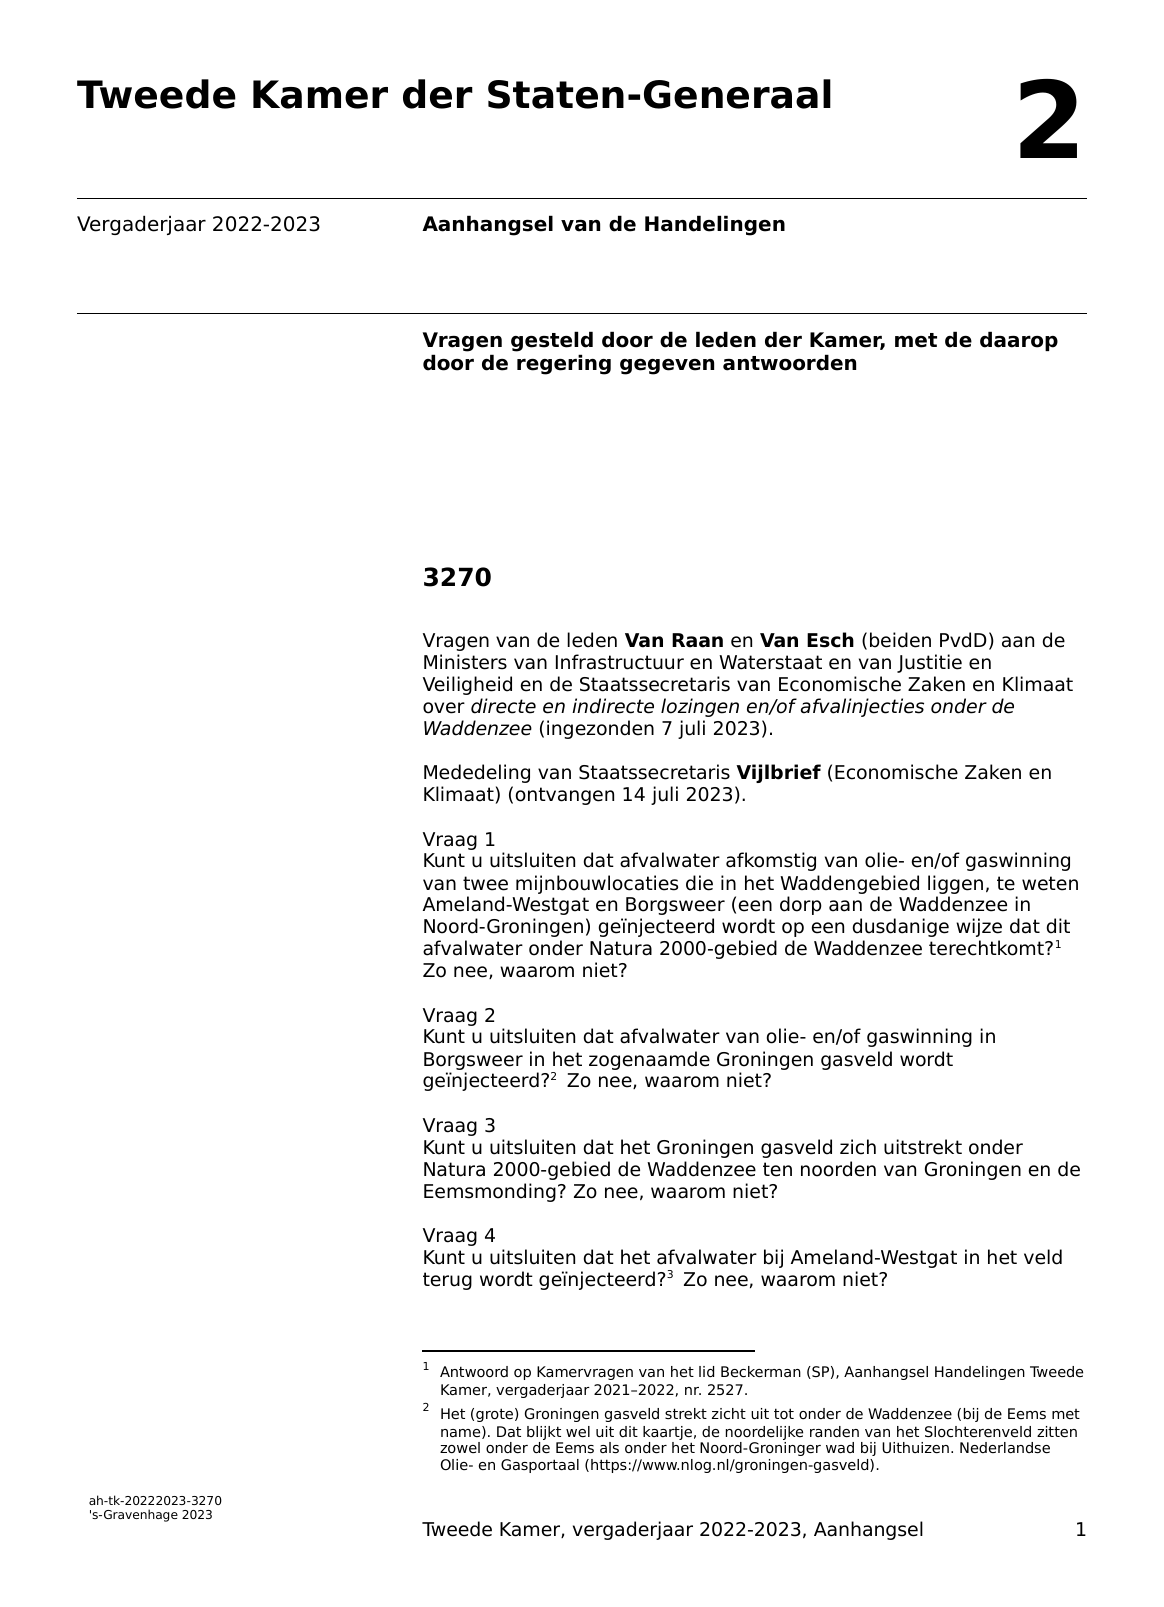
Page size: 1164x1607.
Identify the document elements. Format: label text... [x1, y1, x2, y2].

table_header Tweede Kamer der Staten-Generaal [77, 59, 886, 198]
table_cell Vragen gesteld door de leden der Kamer, met de daarop door de regering gegeven antwoorden [422, 314, 1087, 375]
text 3270 [422, 563, 1087, 592]
text Vraag 3 [422, 1114, 1087, 1137]
text ah-tk-20222023-3270 [88, 1494, 323, 1508]
text Vraag 1 [422, 828, 1087, 850]
table_cell Aanhangsel van de Handelingen [422, 199, 1087, 313]
text Vraag 2 [422, 1004, 1087, 1026]
table_header 2 [886, 59, 1087, 198]
text Kunt u uitsluiten dat afvalwater afkomstig van olie- en/of gaswinning van twee mijnbouwlocaties die in het Waddengebied liggen, te weten Ameland-Westgat en Borgsweer (een dorp aan de Waddenzee in Noord-Groningen) geïnjecteerd wordt op een dusdanige wijze dat dit afvalwater onder Natura 2000-gebied de Waddenzee terechtkomt? Zo nee, waarom niet? [422, 850, 1087, 982]
text Het (grote) Groningen gasveld strekt zicht uit tot onder de Waddenzee (bij de Eems met name). Dat blijkt wel uit dit kaartje, de noordelijke randen van het Slochterenveld zitten zowel onder de Eems als onder het Noord-Groninger wad bij Uithuizen. Nederlandse Olie- en Gasportaal (https://www.nlog.nl/groningen-gasveld). [422, 1402, 1087, 1474]
text Antwoord op Kamervragen van het lid Beckerman (SP), Aanhangsel Handelingen Tweede Kamer, vergaderjaar 2021–2022, nr. 2527. [422, 1360, 1087, 1399]
text Kunt u uitsluiten dat het Groningen gasveld zich uitstrekt onder Natura 2000-gebied de Waddenzee ten noorden van Groningen en de Eemsmonding? Zo nee, waarom niet? [422, 1137, 1087, 1202]
table_cell [77, 314, 422, 375]
text Kunt u uitsluiten dat afvalwater van olie- en/of gaswinning in Borgsweer in het zogenaamde Groningen gasveld wordt geïnjecteerd? Zo nee, waarom niet? [422, 1026, 1087, 1092]
text Kunt u uitsluiten dat het afvalwater bij Ameland-Westgat in het veld terug wordt geïnjecteerd? Zo nee, waarom niet? [422, 1247, 1087, 1291]
text 's-Gravenhage 2023 [88, 1508, 323, 1522]
text Mededeling van Staatssecretaris Vijlbrief (Economische Zaken en Klimaat) (ontvangen 14 juli 2023). [422, 762, 1087, 806]
table_cell Vergaderjaar 2022-2023 [77, 199, 422, 313]
text Vraag 4 [422, 1225, 1087, 1247]
text Vragen van de leden Van Raan en Van Esch (beiden PvdD) aan de Ministers van Infrastructuur en Waterstaat en van Justitie en Veiligheid en de Staatssecretaris van Economische Zaken en Klimaat over directe en indirecte lozingen en/of afvalinjecties onder de Waddenzee (ingezonden 7 juli 2023). [422, 630, 1087, 740]
